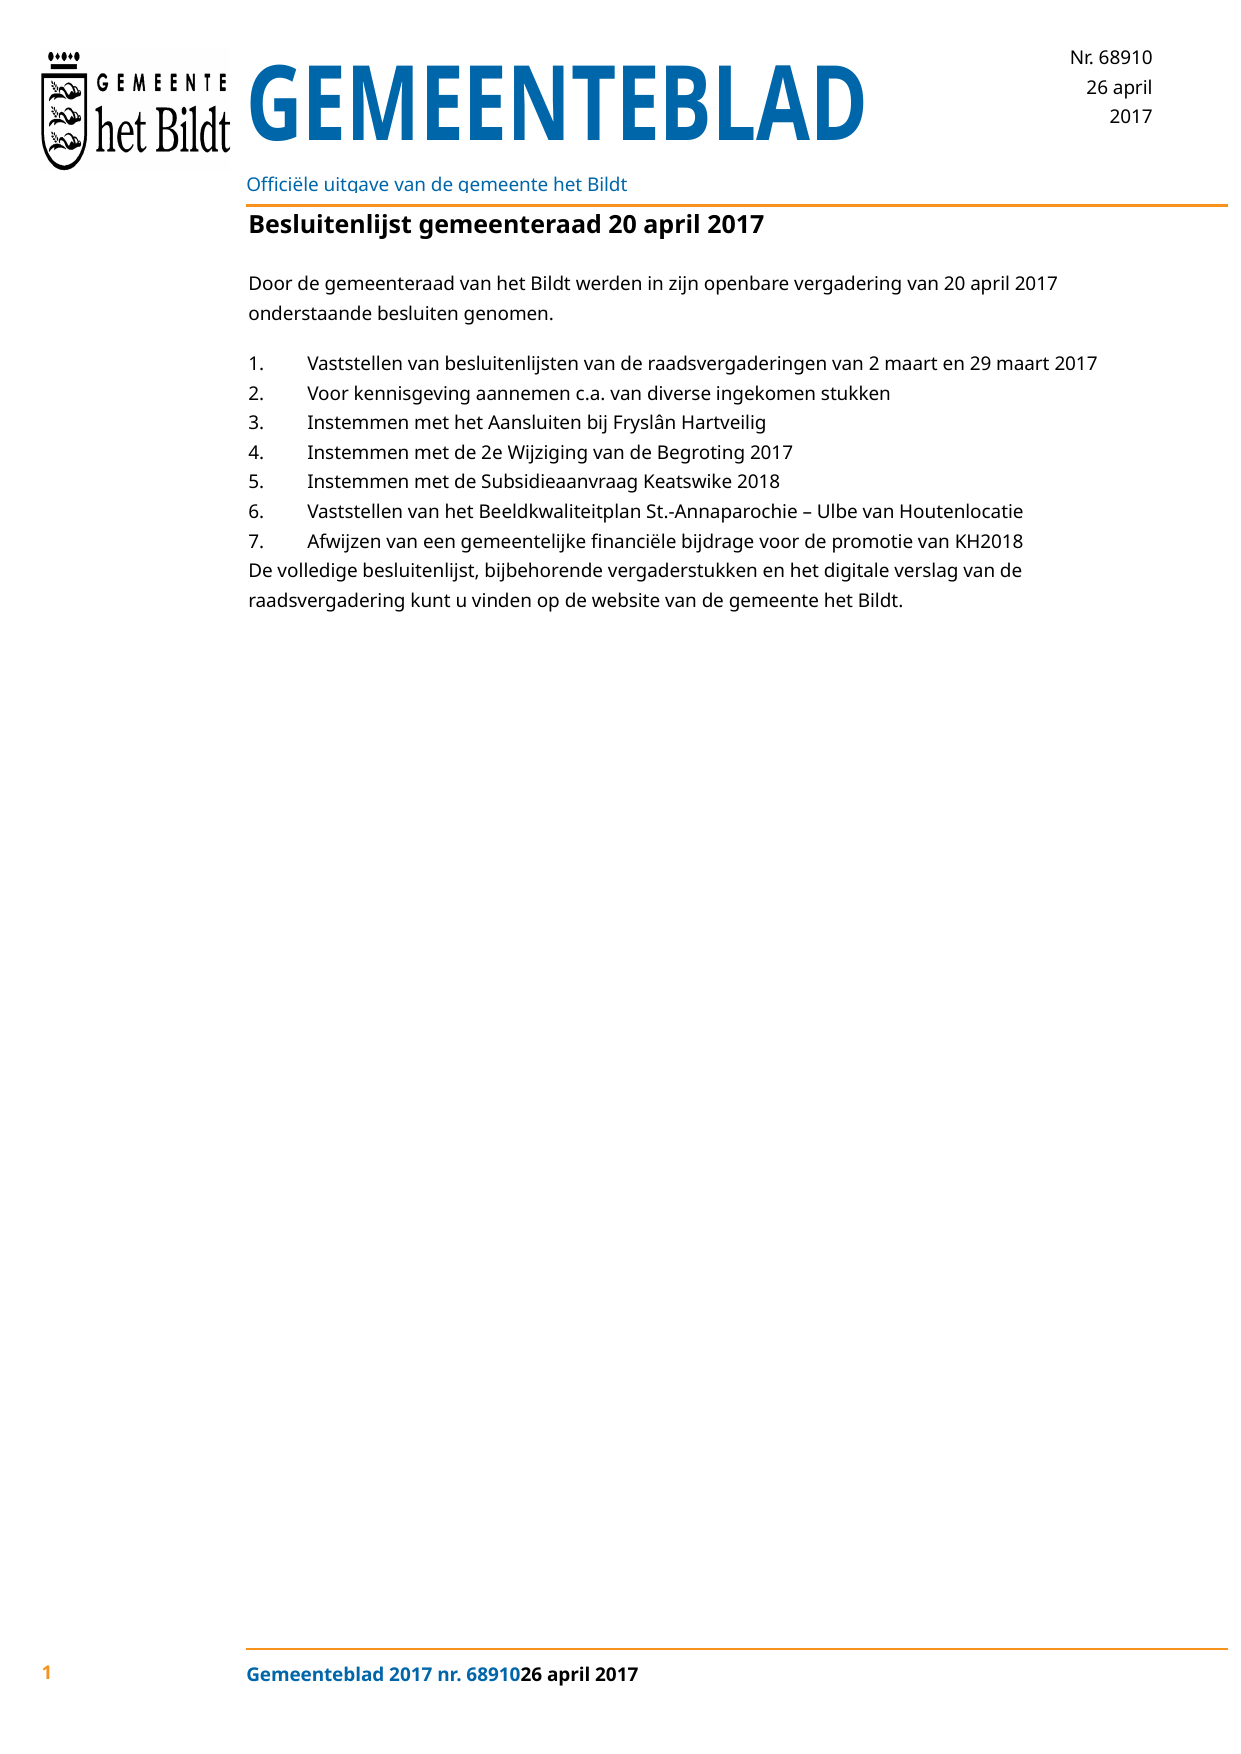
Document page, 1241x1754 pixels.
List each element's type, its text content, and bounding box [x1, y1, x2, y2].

list Instemmen met de Subsidieaanvraag Keatswike 2018 [248, 469, 1152, 494]
text Door de gemeenteraad van het Bildt werden in zijn openbare vergadering van 20 april 2017 onderstaande besluiten genomen. [248, 270, 1152, 326]
list Instemmen met het Aansluiten bij Fryslân Hartveilig [248, 409, 1152, 435]
text Besluitenlijst gemeenteraad 20 april 2017 [248, 207, 1152, 241]
list Vaststellen van het Beeldkwaliteitplan St.-Annaparochie – Ulbe van Houtenlocatie [248, 498, 1152, 524]
list Afwijzen van een gemeentelijke financiële bijdrage voor de promotie van KH2018 [248, 528, 1152, 553]
text De volledige besluitenlijst, bijbehorende vergaderstukken en het digitale verslag van de raadsvergadering kunt u vinden op de website van de gemeente het Bildt. [248, 557, 1152, 613]
list Vaststellen van besluitenlijsten van de raadsvergaderingen van 2 maart en 29 maart 2017 [248, 350, 1152, 376]
list Voor kennisgeving aannemen c.a. van diverse ingekomen stukken [248, 380, 1152, 406]
list Instemmen met de 2e Wijziging van de Begroting 2017 [248, 439, 1152, 465]
picture [41, 47, 231, 172]
